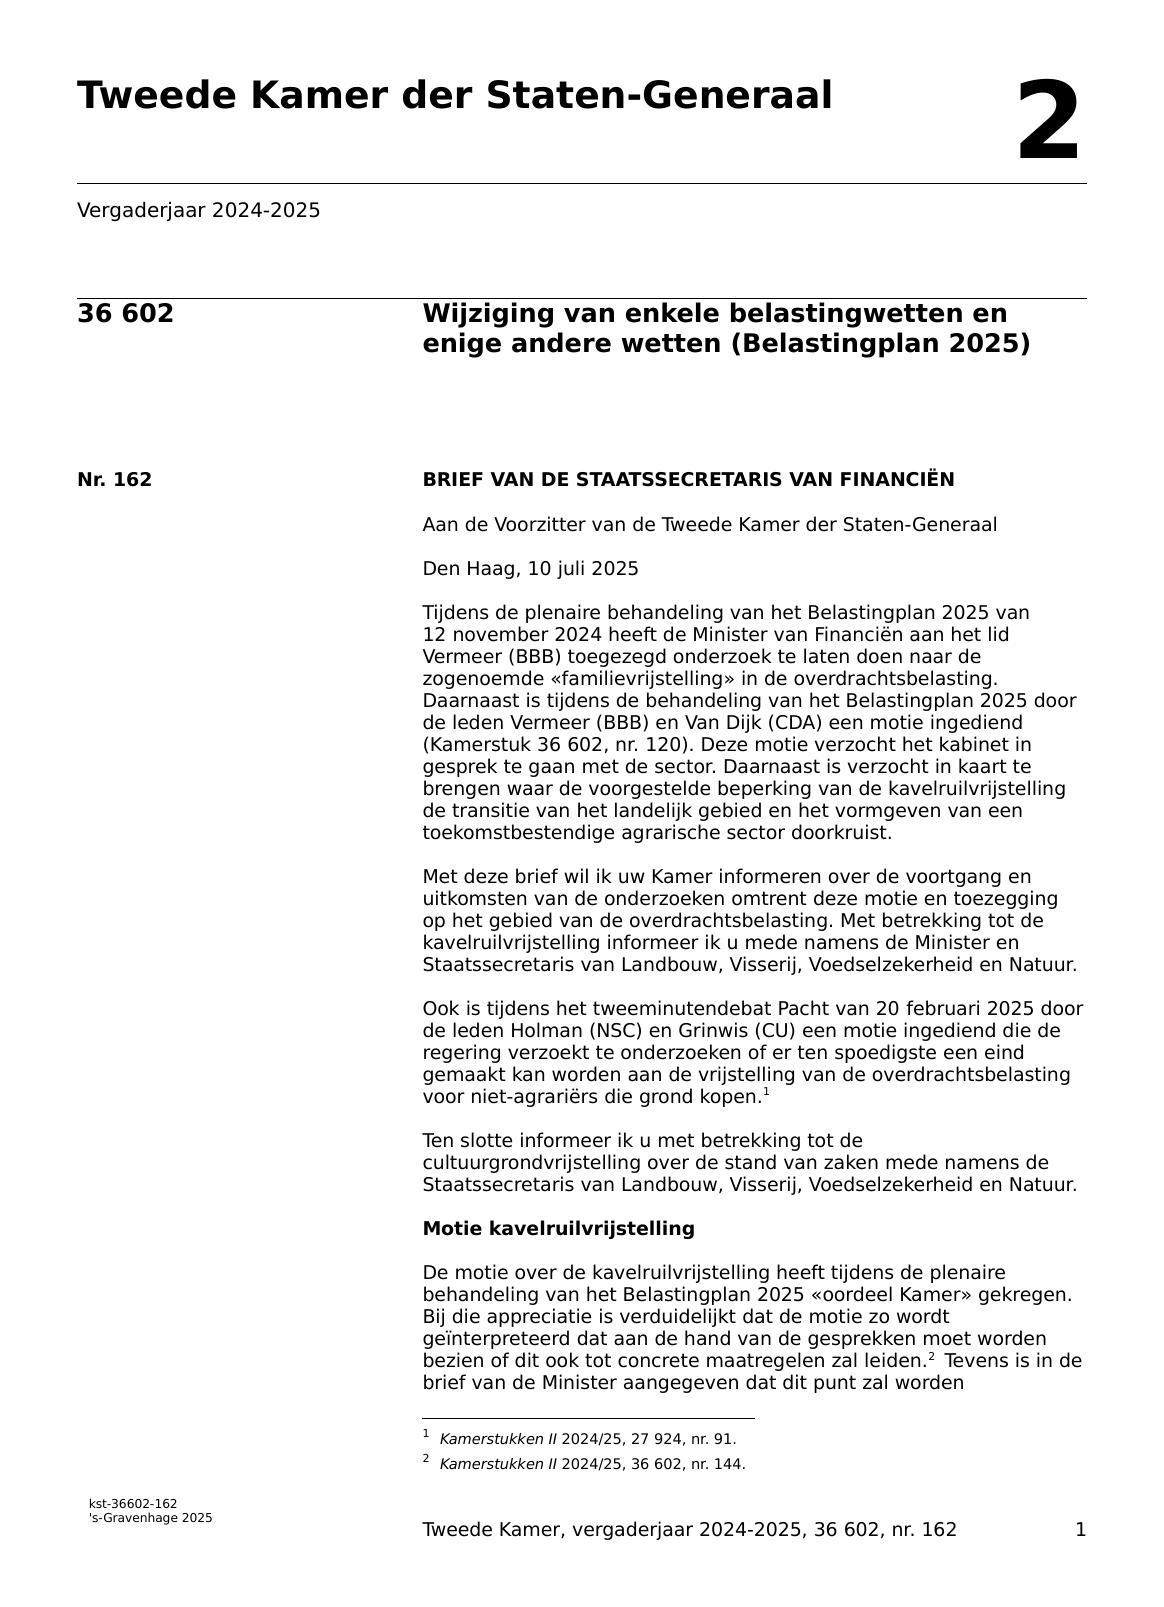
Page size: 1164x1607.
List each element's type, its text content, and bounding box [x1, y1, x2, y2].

text Den Haag, 10 juli 2025 [422, 558, 1087, 580]
table_header 2 [886, 59, 1087, 183]
text De motie over de kavelruilvrijstelling heeft tijdens de plenaire behandeling van het Belastingplan 2025 «oordeel Kamer» gekregen. Bij die appreciatie is verduidelijkt dat de motie zo wordt geïnterpreteerd dat aan de hand van de gesprekken moet worden bezien of dit ook tot concrete maatregelen zal leiden. Tevens is in de brief van de Minister aangegeven dat dit punt zal worden [422, 1262, 1087, 1394]
text Kamerstukken II 2024/25, 36 602, nr. 144. [422, 1452, 1087, 1474]
table_cell Vergaderjaar 2024-2025 [77, 184, 1087, 298]
text 's-Gravenhage 2025 [88, 1511, 323, 1525]
text Met deze brief wil ik uw Kamer informeren over de voortgang en uitkomsten van de onderzoeken omtrent deze motie en toezegging op het gebied van de overdrachtsbelasting. Met betrekking tot de kavelruilvrijstelling informeer ik u mede namens de Minister en Staatssecretaris van Landbouw, Visserij, Voedselzekerheid en Natuur. [422, 866, 1087, 976]
subtitle Nr. 162 BRIEF VAN DE STAATSSECRETARIS VAN FINANCIËN [77, 469, 1087, 491]
subtitle 36 602 Wijziging van enkele belastingwetten en enige andere wetten (Belastingplan 2025) [77, 299, 1087, 358]
table_header Tweede Kamer der Staten-Generaal [77, 59, 886, 183]
text Kamerstukken II 2024/25, 27 924, nr. 91. [422, 1427, 1087, 1449]
text Tijdens de plenaire behandeling van het Belastingplan 2025 van 12 november 2024 heeft de Minister van Financiën aan het lid Vermeer (BBB) toegezegd onderzoek te laten doen naar de zogenoemde «familievrijstelling» in de overdrachtsbelasting. Daarnaast is tijdens de behandeling van het Belastingplan 2025 door de leden Vermeer (BBB) en Van Dijk (CDA) een motie ingediend (Kamerstuk 36 602, nr. 120). Deze motie verzocht het kabinet in gesprek te gaan met de sector. Daarnaast is verzocht in kaart te brengen waar de voorgestelde beperking van de kavelruilvrijstelling de transitie van het landelijk gebied en het vormgeven van een toekomstbestendige agrarische sector doorkruist. [422, 602, 1087, 844]
text Ook is tijdens het tweeminutendebat Pacht van 20 februari 2025 door de leden Holman (NSC) en Grinwis (CU) een motie ingediend die de regering verzoekt te onderzoeken of er ten spoedigste een eind gemaakt kan worden aan de vrijstelling van de overdrachtsbelasting voor niet-agrariërs die grond kopen. [422, 998, 1087, 1108]
text kst-36602-162 [88, 1497, 323, 1511]
subtitle Motie kavelruilvrijstelling [422, 1218, 1087, 1240]
text Ten slotte informeer ik u met betrekking tot de cultuurgrondvrijstelling over de stand van zaken mede namens de Staatssecretaris van Landbouw, Visserij, Voedselzekerheid en Natuur. [422, 1130, 1087, 1196]
text Aan de Voorzitter van de Tweede Kamer der Staten-Generaal [422, 513, 1087, 536]
